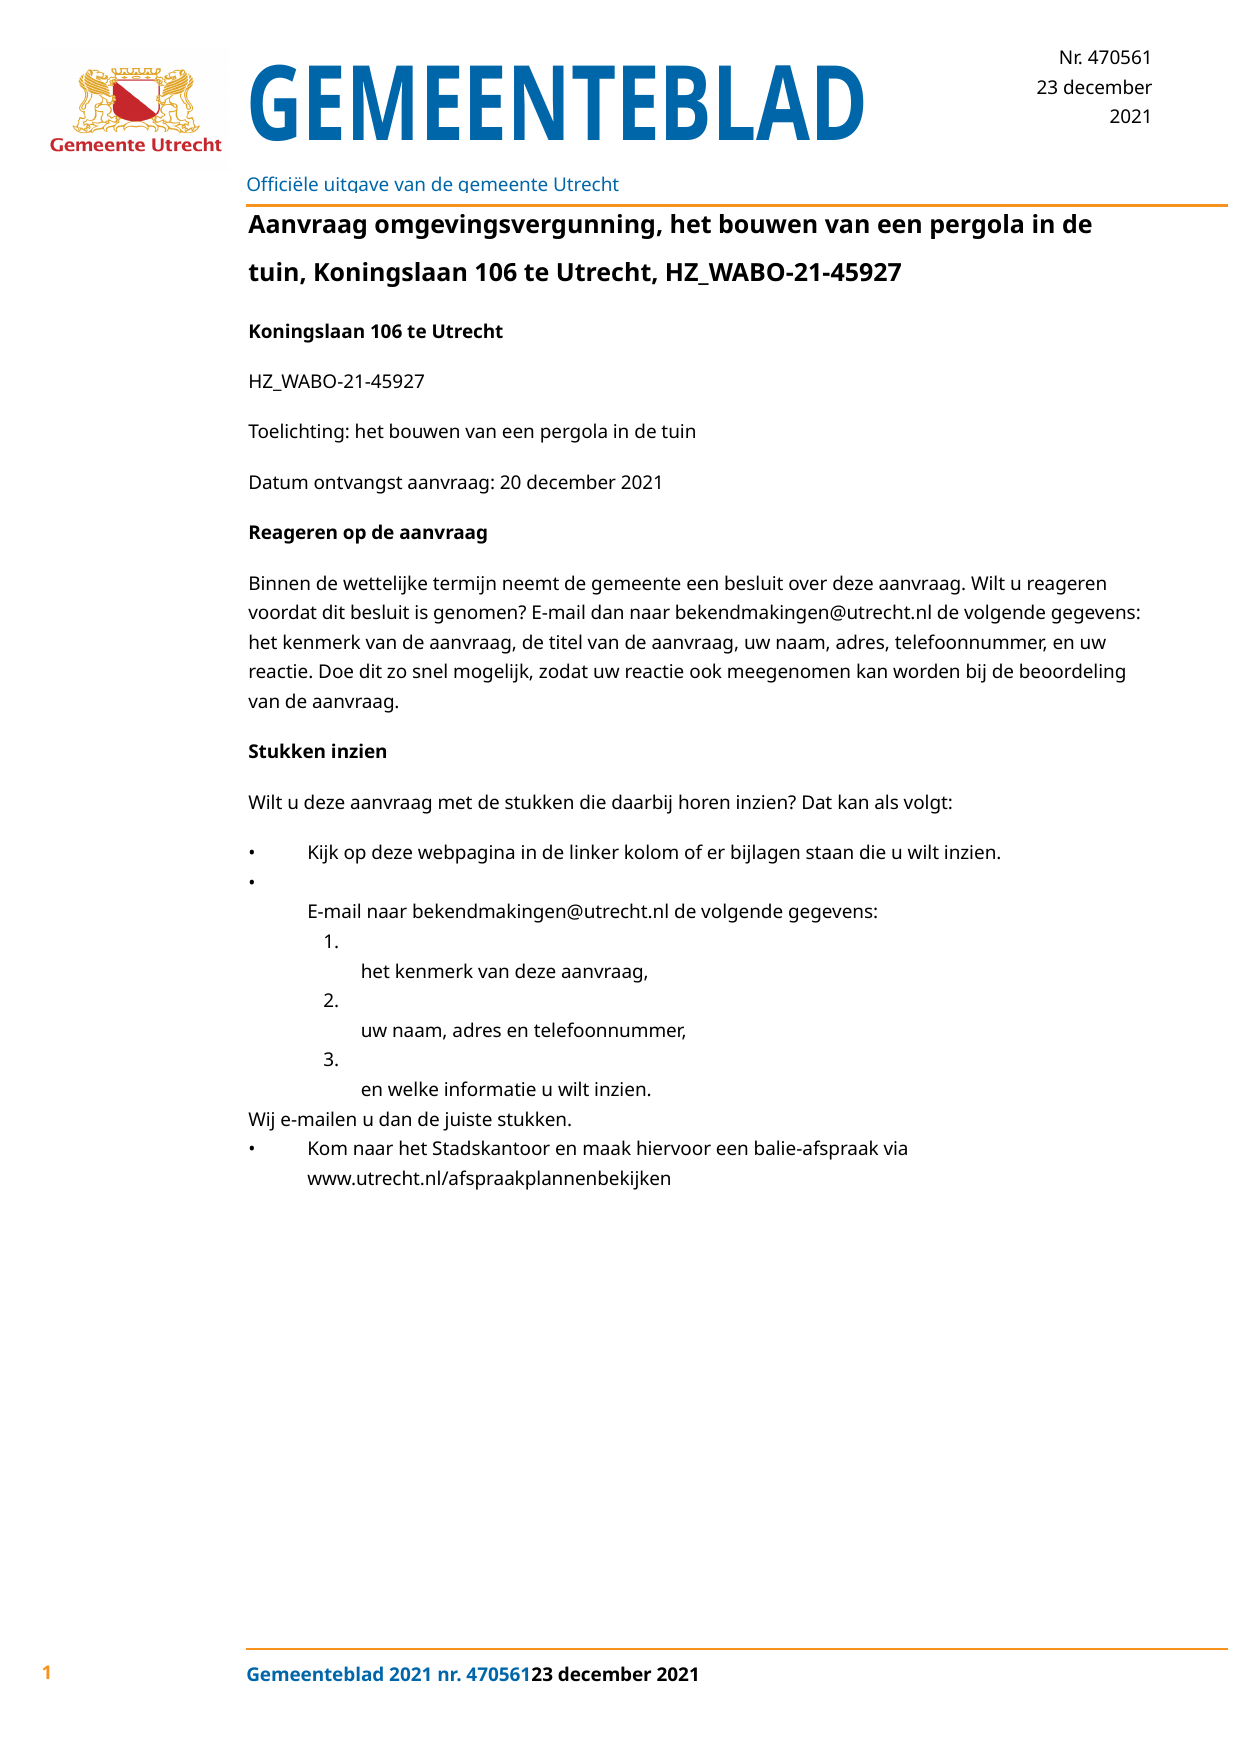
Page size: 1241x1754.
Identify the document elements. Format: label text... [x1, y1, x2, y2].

list en welke informatie u wilt inzien. [323, 1076, 1152, 1102]
text HZ_WABO-21-45927 [248, 368, 1152, 394]
text Reageren op de aanvraag [248, 519, 1152, 545]
list E-mail naar bekendmakingen@utrecht.nl de volgende gegevens: [248, 899, 1152, 924]
list uw naam, adres en telefoonnummer, [323, 1017, 1152, 1043]
text Toelichting: het bouwen van een pergola in de tuin [248, 419, 1152, 444]
picture [41, 47, 231, 172]
text Wij e-mailen u dan de juiste stukken. [248, 1106, 1152, 1132]
list Kijk op deze webpagina in de linker kolom of er bijlagen staan die u wilt inzien. [248, 839, 1152, 865]
text Datum ontvangst aanvraag: 20 december 2021 [248, 469, 1152, 495]
text Koningslaan 106 te Utrecht [248, 318, 1152, 344]
text Aanvraag omgevingsvergunning, het bouwen van een pergola in de tuin, Koningslaan 106 te Utrecht, HZ_WABO-21-45927 [248, 207, 1152, 288]
list Kom naar het Stadskantoor en maak hiervoor een balie-afspraak via www.utrecht.nl/afspraakplannenbekijken [248, 1135, 1152, 1191]
text Binnen de wettelijke termijn neemt de gemeente een besluit over deze aanvraag. Wilt u reageren voordat dit besluit is genomen? E-mail dan naar bekendmakingen@utrecht.nl de volgende gegevens: het kenmerk van de aanvraag, de titel van de aanvraag, uw naam, adres, telefoonnummer, en uw reactie. Doe dit zo snel mogelijk, zodat uw reactie ook meegenomen kan worden bij de beoordeling van de aanvraag. [248, 570, 1152, 714]
text Stukken inzien [248, 739, 1152, 764]
list het kenmerk van deze aanvraag, [323, 958, 1152, 984]
text Wilt u deze aanvraag met de stukken die daarbij horen inzien? Dat kan als volgt: [248, 789, 1152, 815]
